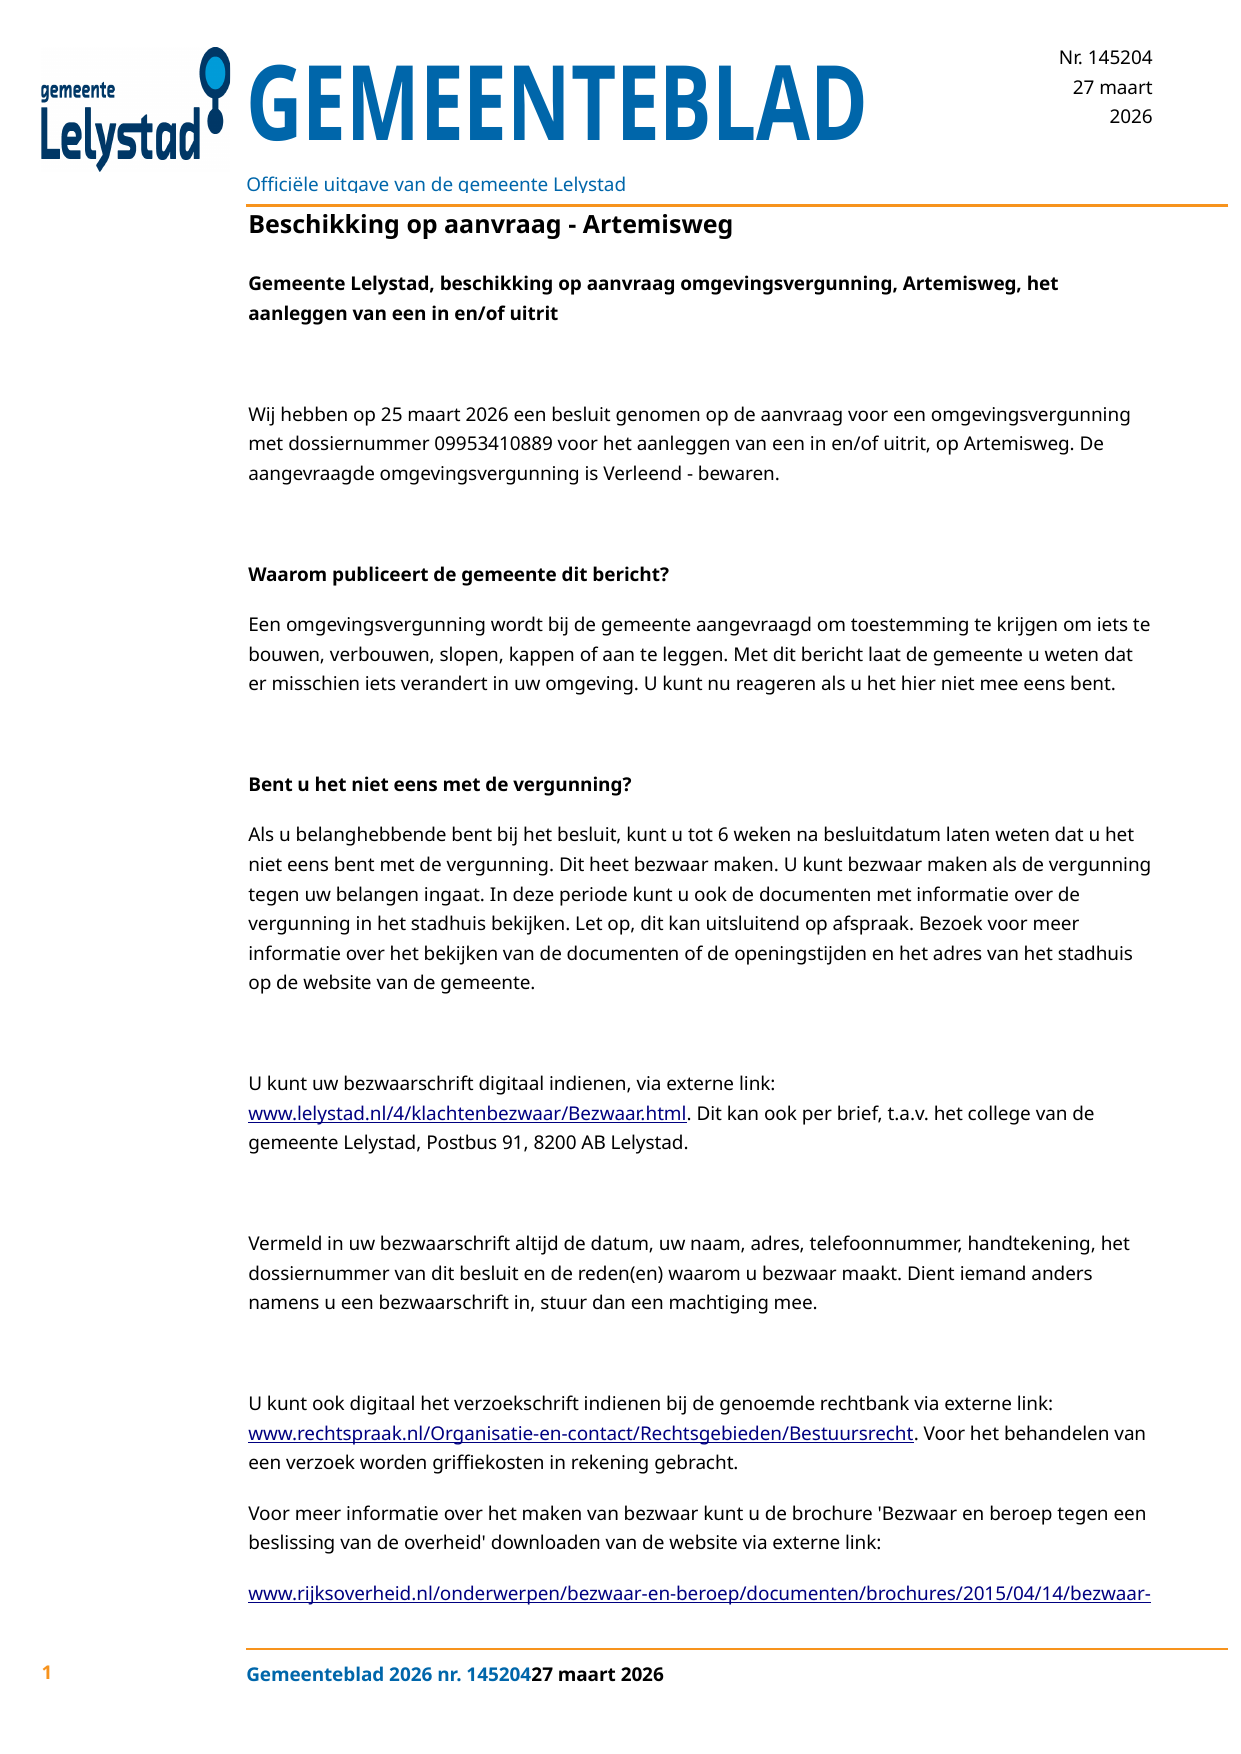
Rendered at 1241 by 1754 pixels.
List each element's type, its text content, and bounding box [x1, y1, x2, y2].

text Gemeente Lelystad, beschikking op aanvraag omgevingsvergunning, Artemisweg, het aanleggen van een in en/of uitrit [248, 270, 1152, 326]
text U kunt uw bezwaarschrift digitaal indienen, via externe link: www.lelystad.nl/4/klachtenbezwaar/Bezwaar.html. Dit kan ook per brief, t.a.v. het college van de gemeente Lelystad, Postbus 91, 8200 AB Lelystad. [248, 1070, 1152, 1155]
text Beschikking op aanvraag - Artemisweg [248, 207, 1152, 241]
text Waarom publiceert de gemeente dit bericht? [248, 561, 1152, 586]
text Als u belanghebbende bent bij het besluit, kunt u tot 6 weken na besluitdatum laten weten dat u het niet eens bent met de vergunning. Dit heet bezwaar maken. U kunt bezwaar maken als de vergunning tegen uw belangen ingaat. In deze periode kunt u ook de documenten met informatie over de vergunning in het stadhuis bekijken. Let op, dit kan uitsluitend op afspraak. Bezoek voor meer informatie over het bekijken van de documenten of de openingstijden en het adres van het stadhuis op de website van de gemeente. [248, 822, 1152, 995]
text Vermeld in uw bezwaarschrift altijd de datum, uw naam, adres, telefoonnummer, handtekening, het dossiernummer van dit besluit en de reden(en) waarom u bezwaar maakt. Dient iemand anders namens u een bezwaarschrift in, stuur dan een machtiging mee. [248, 1230, 1152, 1315]
picture [41, 47, 231, 172]
text Bent u het niet eens met de vergunning? [248, 771, 1152, 797]
text www.rijksoverheid.nl/onderwerpen/bezwaar-en-beroep/documenten/brochures/2015/04/14/bezwaar- [248, 1580, 1152, 1606]
text Wij hebben op 25 maart 2026 een besluit genomen op de aanvraag voor een omgevingsvergunning met dossiernummer 09953410889 voor het aanleggen van een in en/of uitrit, op Artemisweg. De aangevraagde omgevingsvergunning is Verleend - bewaren. [248, 401, 1152, 486]
text Voor meer informatie over het maken van bezwaar kunt u de brochure 'Bezwaar en beroep tegen een beslissing van de overheid' downloaden van de website via externe link: [248, 1500, 1152, 1555]
text Een omgevingsvergunning wordt bij de gemeente aangevraagd om toestemming te krijgen om iets te bouwen, verbouwen, slopen, kappen of aan te leggen. Met dit bericht laat de gemeente u weten dat er misschien iets verandert in uw omgeving. U kunt nu reageren als u het hier niet mee eens bent. [248, 611, 1152, 696]
text U kunt ook digitaal het verzoekschrift indienen bij de genoemde rechtbank via externe link: www.rechtspraak.nl/Organisatie-en-contact/Rechtsgebieden/Bestuursrecht. Voor het behandelen van een verzoek worden griffiekosten in rekening gebracht. [248, 1390, 1152, 1475]
